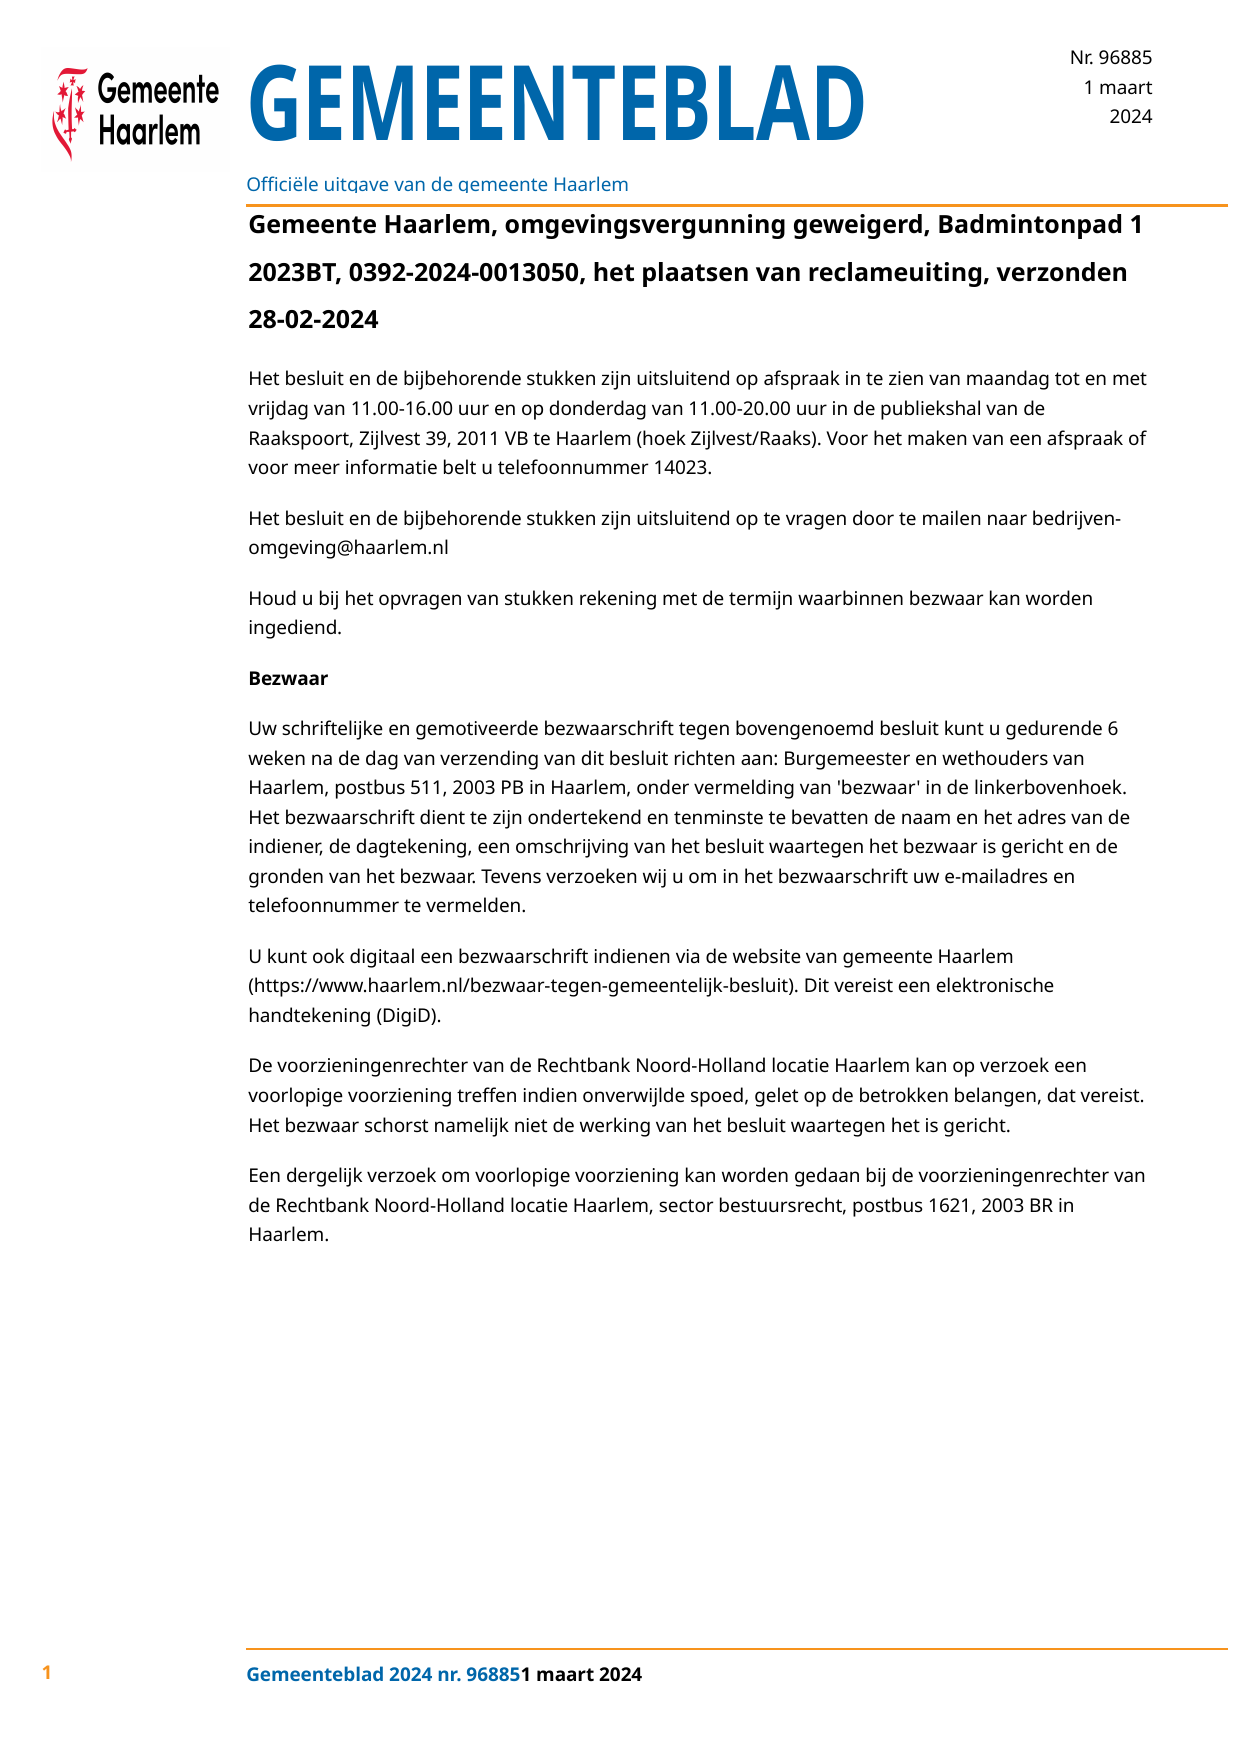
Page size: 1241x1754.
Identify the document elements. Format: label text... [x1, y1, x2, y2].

text Een dergelijk verzoek om voorlopige voorziening kan worden gedaan bij de voorzieningenrechter van de Rechtbank Noord-Holland locatie Haarlem, sector bestuursrecht, postbus 1621, 2003 BR in Haarlem. [248, 1162, 1152, 1247]
text Het besluit en de bijbehorende stukken zijn uitsluitend op te vragen door te mailen naar bedrijven-omgeving@haarlem.nl [248, 505, 1152, 560]
text Uw schriftelijke en gemotiveerde bezwaarschrift tegen bovengenoemd besluit kunt u gedurende 6 weken na de dag van verzending van dit besluit richten aan: Burgemeester en wethouders van Haarlem, postbus 511, 2003 PB in Haarlem, onder vermelding van 'bezwaar' in de linkerbovenhoek. Het bezwaarschrift dient te zijn ondertekend en tenminste te bevatten de naam en het adres van de indiener, de dagtekening, een omschrijving van het besluit waartegen het bezwaar is gericht en de gronden van het bezwaar. Tevens verzoeken wij u om in het bezwaarschrift uw e-mailadres en telefoonnummer te vermelden. [248, 715, 1152, 918]
text Gemeente Haarlem, omgevingsvergunning geweigerd, Badmintonpad 1 2023BT, 0392-2024-0013050, het plaatsen van reclameuiting, verzonden 28-02-2024 [248, 207, 1152, 336]
text Houd u bij het opvragen van stukken rekening met de termijn waarbinnen bezwaar kan worden ingediend. [248, 585, 1152, 640]
text U kunt ook digitaal een bezwaarschrift indienen via de website van gemeente Haarlem (https://www.haarlem.nl/bezwaar-tegen-gemeentelijk-besluit). Dit vereist een elektronische handtekening (DigiD). [248, 943, 1152, 1028]
picture [41, 47, 231, 172]
text Bezwaar [248, 665, 1152, 690]
text De voorzieningenrechter van de Rechtbank Noord-Holland locatie Haarlem kan op verzoek een voorlopige voorziening treffen indien onverwijlde spoed, gelet op de betrokken belangen, dat vereist. Het bezwaar schorst namelijk niet de werking van het besluit waartegen het is gericht. [248, 1053, 1152, 1137]
text Het besluit en de bijbehorende stukken zijn uitsluitend op afspraak in te zien van maandag tot en met vrijdag van 11.00-16.00 uur en op donderdag van 11.00-20.00 uur in de publiekshal van de Raakspoort, Zijlvest 39, 2011 VB te Haarlem (hoek Zijlvest/Raaks). Voor het maken van een afspraak of voor meer informatie belt u telefoonnummer 14023. [248, 366, 1152, 480]
